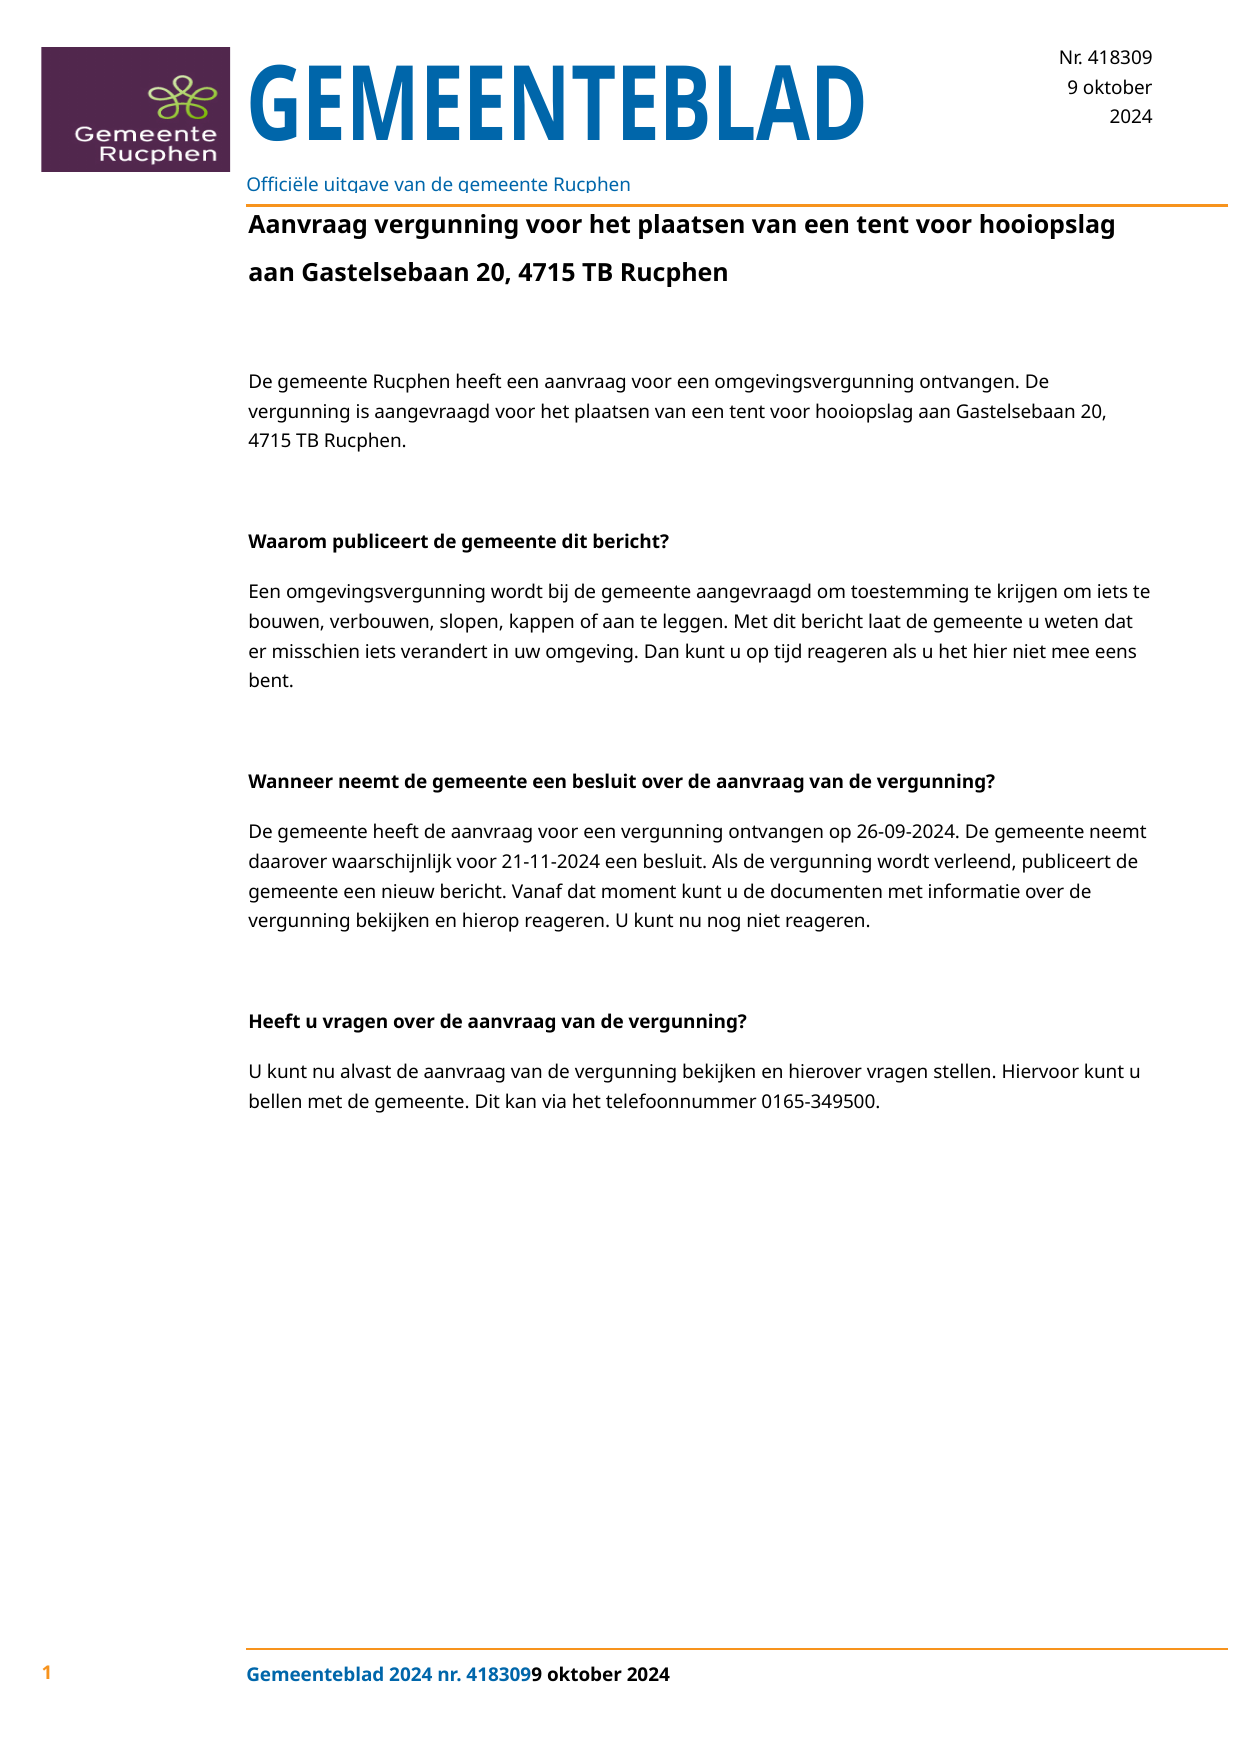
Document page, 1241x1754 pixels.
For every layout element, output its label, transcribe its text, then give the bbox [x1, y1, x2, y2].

text Waarom publiceert de gemeente dit bericht? [248, 528, 1152, 554]
text U kunt nu alvast de aanvraag van de vergunning bekijken en hierover vragen stellen. Hiervoor kunt u bellen met de gemeente. Dit kan via het telefoonnummer 0165-349500. [248, 1059, 1152, 1114]
text De gemeente heeft de aanvraag voor een vergunning ontvangen op 26-09-2024. De gemeente neemt daarover waarschijnlijk voor 21-11-2024 een besluit. Als de vergunning wordt verleend, publiceert de gemeente een nieuw bericht. Vanaf dat moment kunt u de documenten met informatie over de vergunning bekijken en hierop reageren. U kunt nu nog niet reageren. [248, 819, 1152, 933]
text De gemeente Rucphen heeft een aanvraag voor een omgevingsvergunning ontvangen. De vergunning is aangevraagd voor het plaatsen van een tent voor hooiopslag aan Gastelsebaan 20, 4715 TB Rucphen. [248, 368, 1152, 453]
text Wanneer neemt de gemeente een besluit over de aanvraag van de vergunning? [248, 768, 1152, 794]
text Heeft u vragen over de aanvraag van de vergunning? [248, 1008, 1152, 1034]
text Aanvraag vergunning voor het plaatsen van een tent voor hooiopslag aan Gastelsebaan 20, 4715 TB Rucphen [248, 207, 1152, 288]
text Een omgevingsvergunning wordt bij de gemeente aangevraagd om toestemming te krijgen om iets te bouwen, verbouwen, slopen, kappen of aan te leggen. Met dit bericht laat de gemeente u weten dat er misschien iets verandert in uw omgeving. Dan kunt u op tijd reageren als u het hier niet mee eens bent. [248, 579, 1152, 693]
picture [41, 47, 231, 172]
